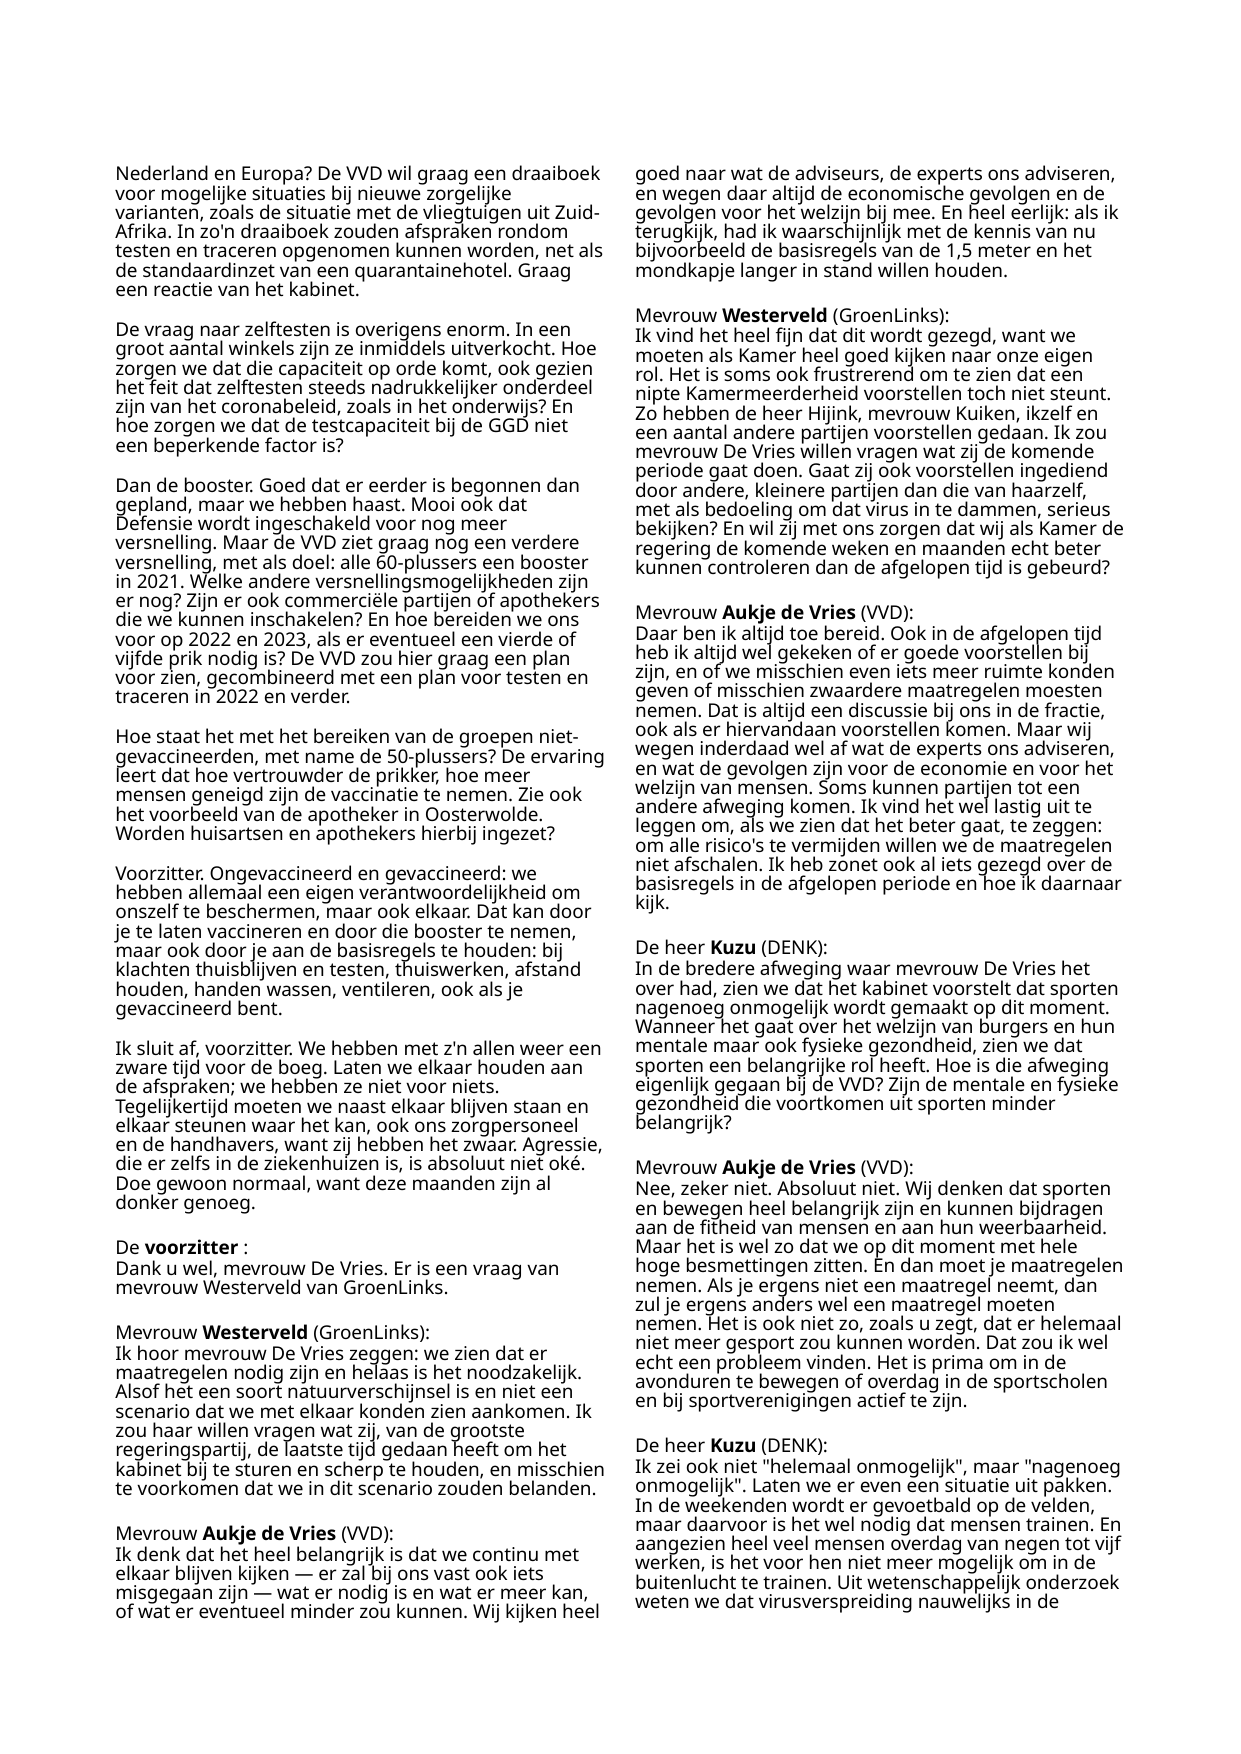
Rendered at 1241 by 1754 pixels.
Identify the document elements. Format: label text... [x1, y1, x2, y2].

text Mevrouw Aukje de Vries (VVD): [115, 1520, 605, 1546]
text Mevrouw Westerveld (GroenLinks): [635, 302, 1125, 327]
text Ik hoor mevrouw De Vries zeggen: we zien dat er maatregelen nodig zijn en helaas is het noodzakelijk. Alsof het een soort natuurverschijnsel is en niet een scenario dat we met elkaar konden zien aankomen. Ik zou haar willen vragen wat zij, van de grootste regeringspartij, de laatste tijd gedaan heeft om het kabinet bij te sturen en scherp te houden, en misschien te voorkomen dat we in dit scenario zouden belanden. [115, 1345, 605, 1499]
text Daar ben ik altijd toe bereid. Ook in de afgelopen tijd heb ik altijd wel gekeken of er goede voorstellen bij zijn, en of we misschien even iets meer ruimte konden geven of misschien zwaardere maatregelen moesten nemen. Dat is altijd een discussie bij ons in de fractie, ook als er hiervandaan voorstellen komen. Maar wij wegen inderdaad wel af wat de experts ons adviseren, en wat de gevolgen zijn voor de economie en voor het welzijn van mensen. Soms kunnen partijen tot een andere afweging komen. Ik vind het wel lastig uit te leggen om, als we zien dat het beter gaat, te zeggen: om alle risico's te vermijden willen we de maatregelen niet afschalen. Ik heb zonet ook al iets gezegd over de basisregels in de afgelopen periode en hoe ik daarnaar kijk. [635, 624, 1125, 914]
text Mevrouw Aukje de Vries (VVD): [635, 1154, 1125, 1180]
text Dan de booster. Goed dat er eerder is begonnen dan gepland, maar we hebben haast. Mooi ook dat Defensie wordt ingeschakeld voor nog meer versnelling. Maar de VVD ziet graag nog een verdere versnelling, met als doel: alle 60-plussers een booster in 2021. Welke andere versnellingsmogelijkheden zijn er nog? Zijn er ook commerciële partijen of apothekers die we kunnen inschakelen? En hoe bereiden we ons voor op 2022 en 2023, als er eventueel een vierde of vijfde prik nodig is? De VVD zou hier graag een plan voor zien, gecombineerd met een plan voor testen en traceren in 2022 en verder. [115, 477, 605, 708]
text De vraag naar zelftesten is overigens enorm. In een groot aantal winkels zijn ze inmiddels uitverkocht. Hoe zorgen we dat die capaciteit op orde komt, ook gezien het feit dat zelftesten steeds nadrukkelijker onderdeel zijn van het coronabeleid, zoals in het onderwijs? En hoe zorgen we dat de testcapaciteit bij de GGD niet een beperkende factor is? [115, 321, 605, 456]
text Nee, zeker niet. Absoluut niet. Wij denken dat sporten en bewegen heel belangrijk zijn en kunnen bijdragen aan de fitheid van mensen en aan hun weerbaarheid. Maar het is wel zo dat we op dit moment met hele hoge besmettingen zitten. En dan moet je maatregelen nemen. Als je ergens niet een maatregel neemt, dan zul je ergens anders wel een maatregel moeten nemen. Het is ook niet zo, zoals u zegt, dat er helemaal niet meer gesport zou kunnen worden. Dat zou ik wel echt een probleem vinden. Het is prima om in de avonduren te bewegen of overdag in de sportscholen en bij sportverenigingen actief te zijn. [635, 1180, 1125, 1411]
text goed naar wat de adviseurs, de experts ons adviseren, en wegen daar altijd de economische gevolgen en de gevolgen voor het welzijn bij mee. En heel eerlijk: als ik terugkijk, had ik waarschijnlijk met de kennis van nu bijvoorbeeld de basisregels van de 1,5 meter en het mondkapje langer in stand willen houden. [635, 165, 1125, 281]
text Mevrouw Aukje de Vries (VVD): [635, 599, 1125, 624]
text Mevrouw Westerveld (GroenLinks): [115, 1319, 605, 1345]
text Hoe staat het met het bereiken van de groepen niet-gevaccineerden, met name de 50-plussers? De ervaring leert dat hoe vertrouwder de prikker, hoe meer mensen geneigd zijn de vaccinatie te nemen. Zie ook het voorbeeld van de apotheker in Oosterwolde. Worden huisartsen en apothekers hierbij ingezet? [115, 728, 605, 844]
text Nederland en Europa? De VVD wil graag een draaiboek voor mogelijke situaties bij nieuwe zorgelijke varianten, zoals de situatie met de vliegtuigen uit Zuid-Afrika. In zo'n draaiboek zouden afspraken rondom testen en traceren opgenomen kunnen worden, net als de standaardinzet van een quarantainehotel. Graag een reactie van het kabinet. [115, 165, 605, 300]
text Ik vind het heel fijn dat dit wordt gezegd, want we moeten als Kamer heel goed kijken naar onze eigen rol. Het is soms ook frustrerend om te zien dat een nipte Kamermeerderheid voorstellen toch niet steunt. Zo hebben de heer Hijink, mevrouw Kuiken, ikzelf en een aantal andere partijen voorstellen gedaan. Ik zou mevrouw De Vries willen vragen wat zij de komende periode gaat doen. Gaat zij ook voorstellen ingediend door andere, kleinere partijen dan die van haarzelf, met als bedoeling om dat virus in te dammen, serieus bekijken? En wil zij met ons zorgen dat wij als Kamer de regering de komende weken en maanden echt beter kunnen controleren dan de afgelopen tijd is gebeurd? [635, 327, 1125, 578]
text De voorzitter : [115, 1234, 605, 1260]
text Ik sluit af, voorzitter. We hebben met z'n allen weer een zware tijd voor de boeg. Laten we elkaar houden aan de afspraken; we hebben ze niet voor niets. Tegelijkertijd moeten we naast elkaar blijven staan en elkaar steunen waar het kan, ook ons zorgpersoneel en de handhavers, want zij hebben het zwaar. Agressie, die er zelfs in de ziekenhuizen is, is absoluut niet oké. Doe gewoon normaal, want deze maanden zijn al donker genoeg. [115, 1040, 605, 1213]
text De heer Kuzu (DENK): [635, 1432, 1125, 1458]
text Dank u wel, mevrouw De Vries. Er is een vraag van mevrouw Westerveld van GroenLinks. [115, 1260, 605, 1298]
text In de bredere afweging waar mevrouw De Vries het over had, zien we dat het kabinet voorstelt dat sporten nagenoeg onmogelijk wordt gemaakt op dit moment. Wanneer het gaat over het welzijn van burgers en hun mentale maar ook fysieke gezondheid, zien we dat sporten een belangrijke rol heeft. Hoe is die afweging eigenlijk gegaan bij de VVD? Zijn de mentale en fysieke gezondheid die voortkomen uit sporten minder belangrijk? [635, 960, 1125, 1134]
text Voorzitter. Ongevaccineerd en gevaccineerd: we hebben allemaal een eigen verantwoordelijkheid om onszelf te beschermen, maar ook elkaar. Dat kan door je te laten vaccineren en door die booster te nemen, maar ook door je aan de basisregels te houden: bij klachten thuisblijven en testen, thuiswerken, afstand houden, handen wassen, ventileren, ook als je gevaccineerd bent. [115, 865, 605, 1019]
text Ik denk dat het heel belangrijk is dat we continu met elkaar blijven kijken — er zal bij ons vast ook iets misgegaan zijn — wat er nodig is en wat er meer kan, of wat er eventueel minder zou kunnen. Wij kijken heel [115, 1546, 605, 1623]
text De heer Kuzu (DENK): [635, 934, 1125, 960]
text Ik zei ook niet "helemaal onmogelijk", maar "nagenoeg onmogelijk". Laten we er even een situatie uit pakken. In de weekenden wordt er gevoetbald op de velden, maar daarvoor is het wel nodig dat mensen trainen. En aangezien heel veel mensen overdag van negen tot vijf werken, is het voor hen niet meer mogelijk om in de buitenlucht te trainen. Uit wetenschappelijk onderzoek weten we dat virusverspreiding nauwelijks in de [635, 1458, 1125, 1612]
